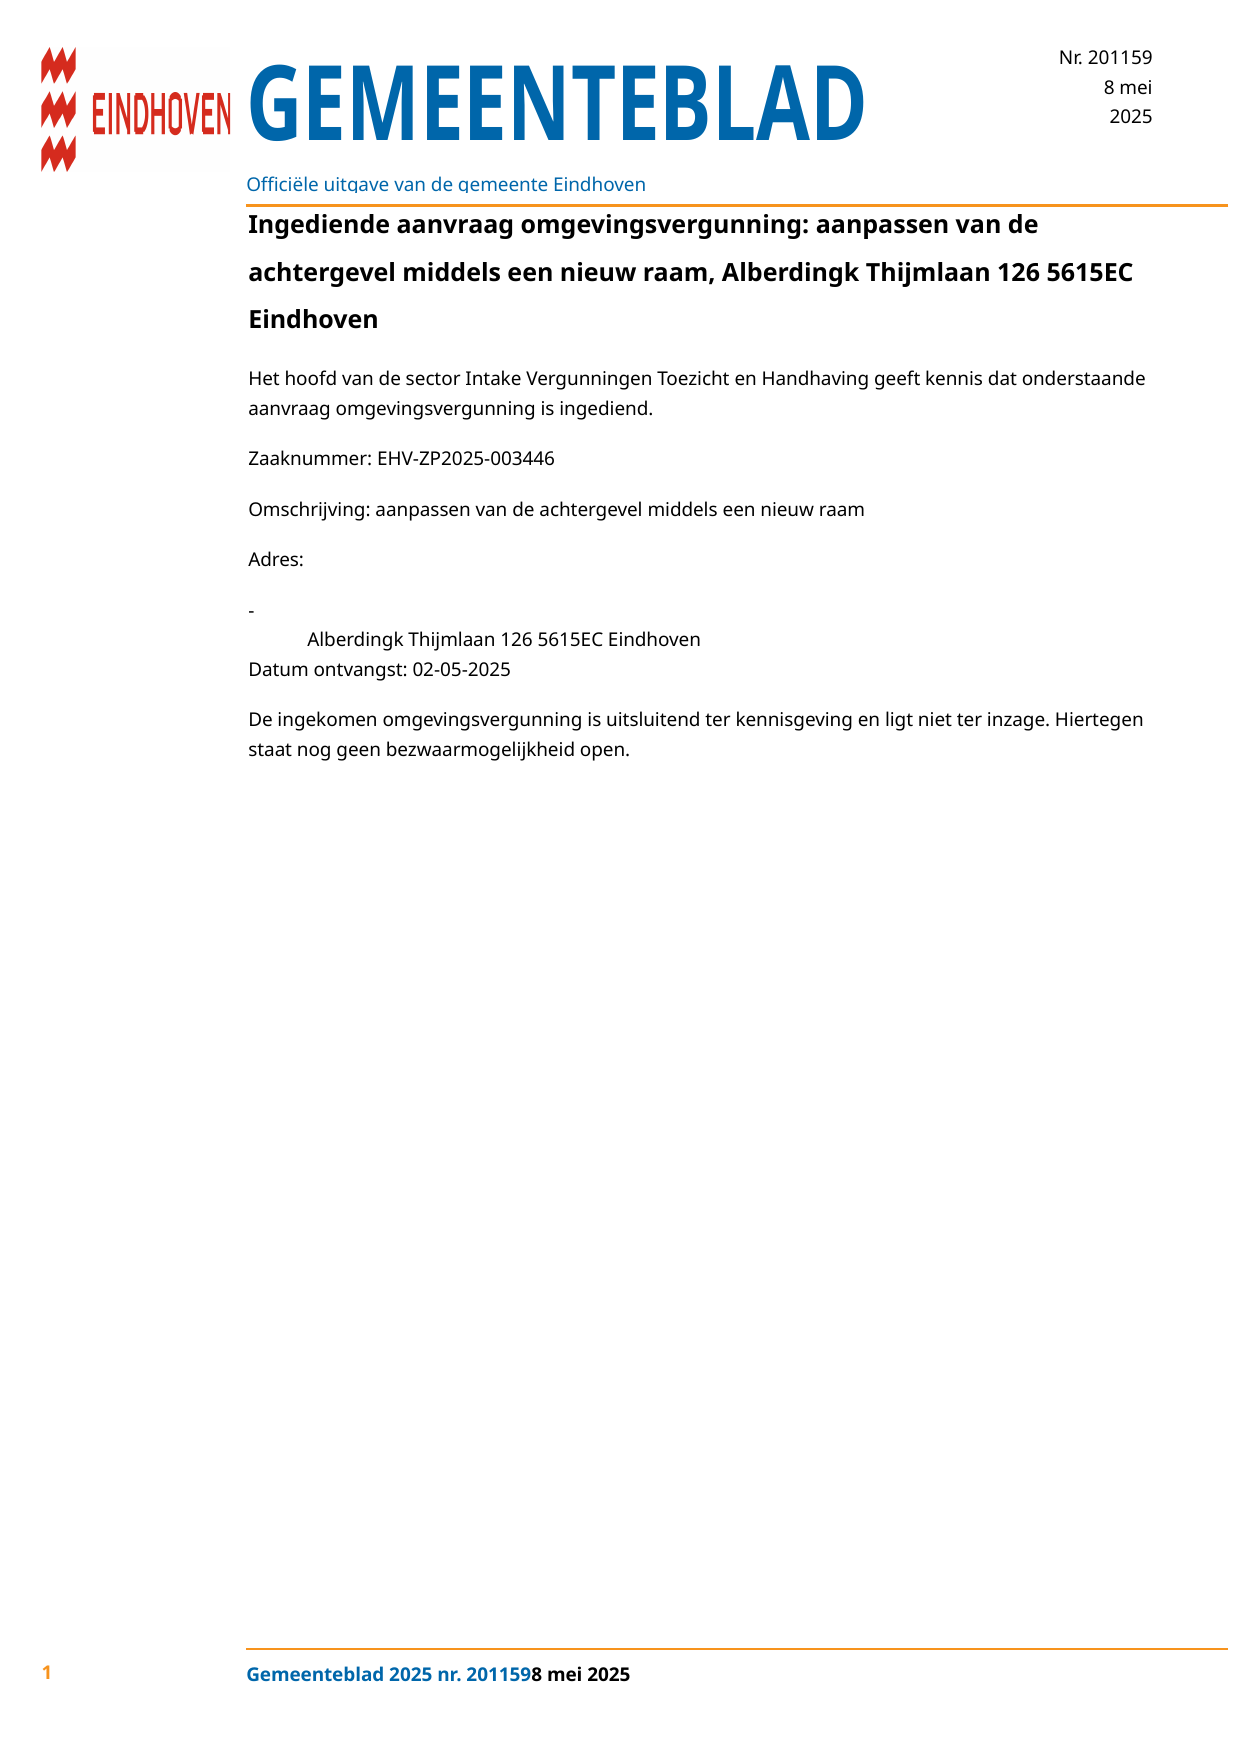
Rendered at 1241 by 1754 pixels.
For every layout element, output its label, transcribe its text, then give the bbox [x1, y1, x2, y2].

text Zaaknummer: EHV-ZP2025-003446 [248, 446, 1152, 471]
list Alberdingk Thijmlaan 126 5615EC Eindhoven [248, 626, 1152, 652]
text Adres: [248, 546, 1152, 572]
text Datum ontvangst: 02-05-2025 [248, 656, 1152, 682]
text Het hoofd van de sector Intake Vergunningen Toezicht en Handhaving geeft kennis dat onderstaande aanvraag omgevingsvergunning is ingediend. [248, 366, 1152, 421]
text Omschrijving: aanpassen van de achtergevel middels een nieuw raam [248, 496, 1152, 522]
text De ingekomen omgevingsvergunning is uitsluitend ter kennisgeving en ligt niet ter inzage. Hiertegen staat nog geen bezwaarmogelijkheid open. [248, 706, 1152, 762]
picture [41, 47, 231, 172]
text Ingediende aanvraag omgevingsvergunning: aanpassen van de achtergevel middels een nieuw raam, Alberdingk Thijmlaan 126 5615EC Eindhoven [248, 207, 1152, 336]
